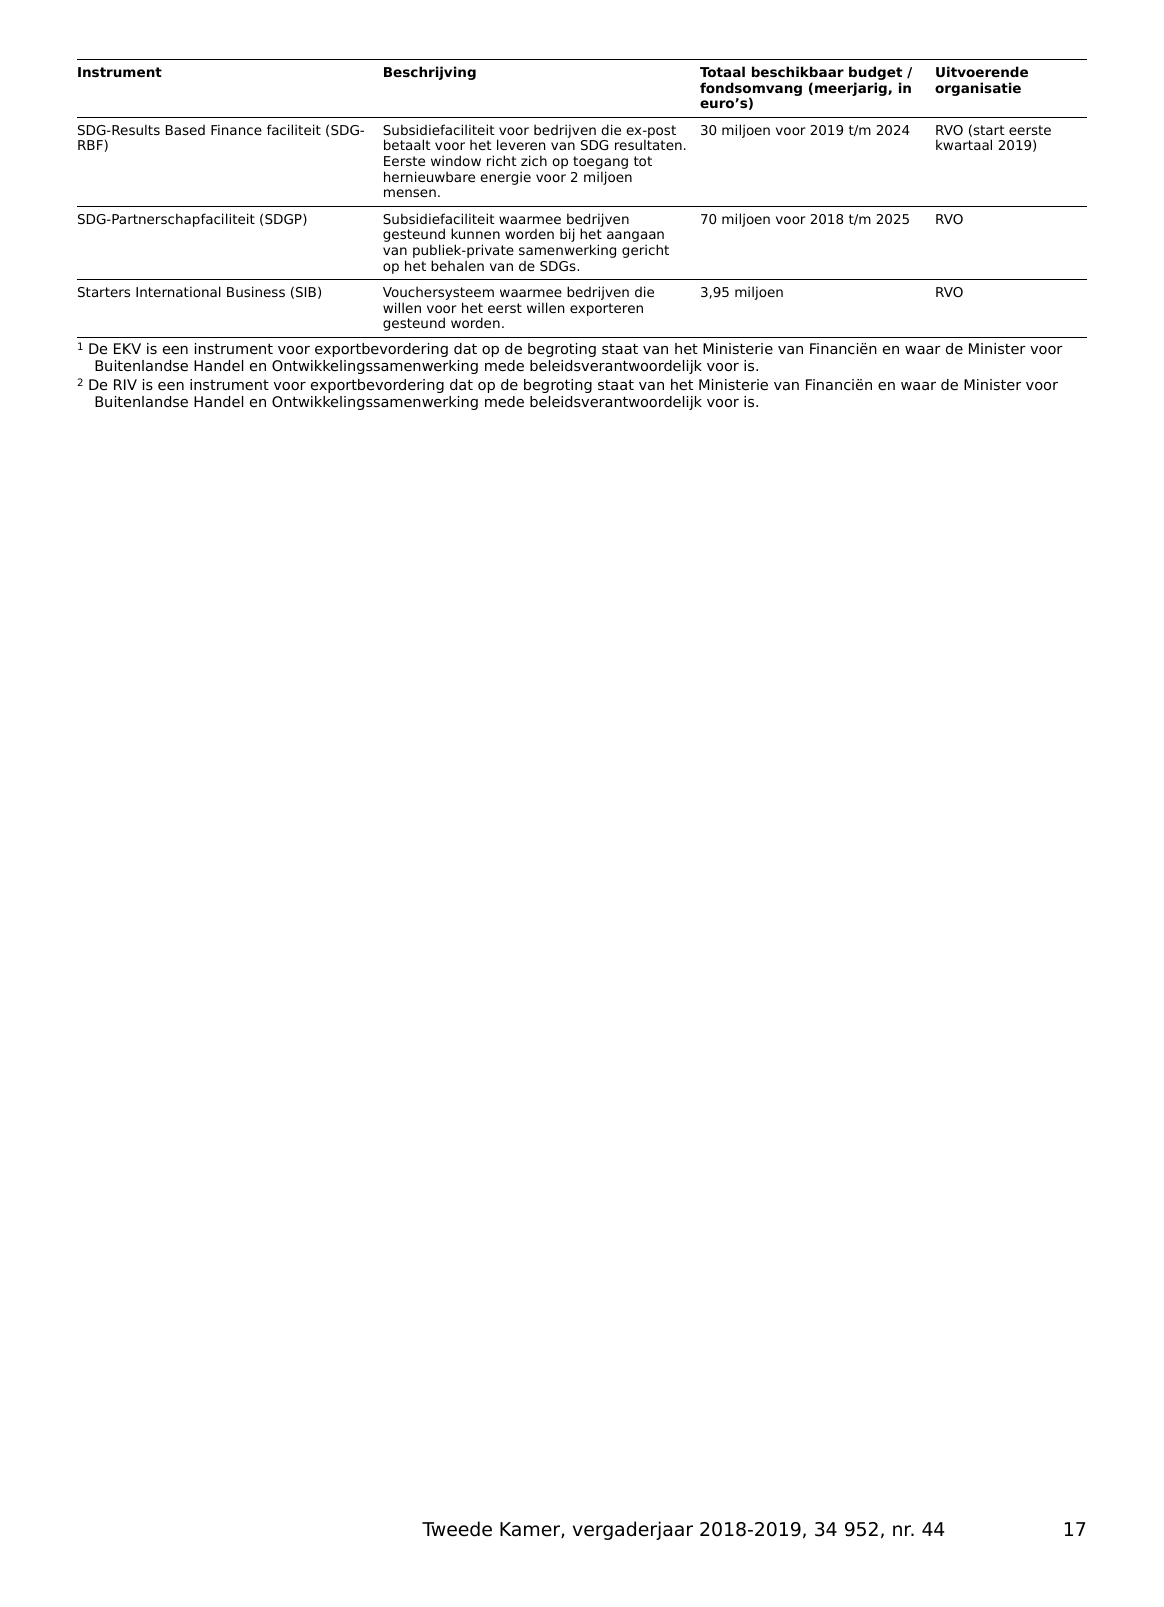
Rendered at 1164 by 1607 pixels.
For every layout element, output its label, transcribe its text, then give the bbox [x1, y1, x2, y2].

table_header Totaal beschikbaar budget / fondsomvang (meerjarig, in euro’s) [694, 60, 929, 117]
table_cell 3,95 miljoen [694, 280, 929, 337]
table_cell RVO (start eerste kwartaal 2019) [929, 118, 1087, 206]
table_cell SDG-Results Based Finance faciliteit (SDG-RBF) [77, 118, 377, 206]
table_header Beschrijving [377, 60, 694, 117]
table_cell 30 miljoen voor 2019 t/m 2024 [694, 118, 929, 206]
table_cell Vouchersysteem waarmee bedrijven die willen voor het eerst willen exporteren gesteund worden. [377, 280, 694, 337]
table_cell Subsidiefaciliteit voor bedrijven die ex-post betaalt voor het leveren van SDG resultaten. Eerste window richt zich op toegang tot hernieuwbare energie voor 2 miljoen mensen. [377, 118, 694, 206]
table_cell 1 De EKV is een instrument voor exportbevordering dat op de begroting staat van het Ministerie van Financiën en waar de Minister voor Buitenlandse Handel en Ontwikkelingssamenwerking mede beleidsverantwoordelijk voor is. 2 De RIV is een instrument voor exportbevordering dat op de begroting staat van het Ministerie van Financiën en waar de Minister voor Buitenlandse Handel en Ontwikkelingssamenwerking mede beleidsverantwoordelijk voor is. [77, 338, 1087, 411]
table_cell SDG-Partnerschapfaciliteit (SDGP) [77, 207, 377, 279]
table_header Uitvoerende organisatie [929, 60, 1087, 117]
table_cell 70 miljoen voor 2018 t/m 2025 [694, 207, 929, 279]
table_cell Subsidiefaciliteit waarmee bedrijven gesteund kunnen worden bij het aangaan van publiek-private samenwerking gericht op het behalen van de SDGs. [377, 207, 694, 279]
table_cell RVO [929, 280, 1087, 337]
table_header Instrument [77, 60, 377, 117]
table_cell Starters International Business (SIB) [77, 280, 377, 337]
table_cell RVO [929, 207, 1087, 279]
